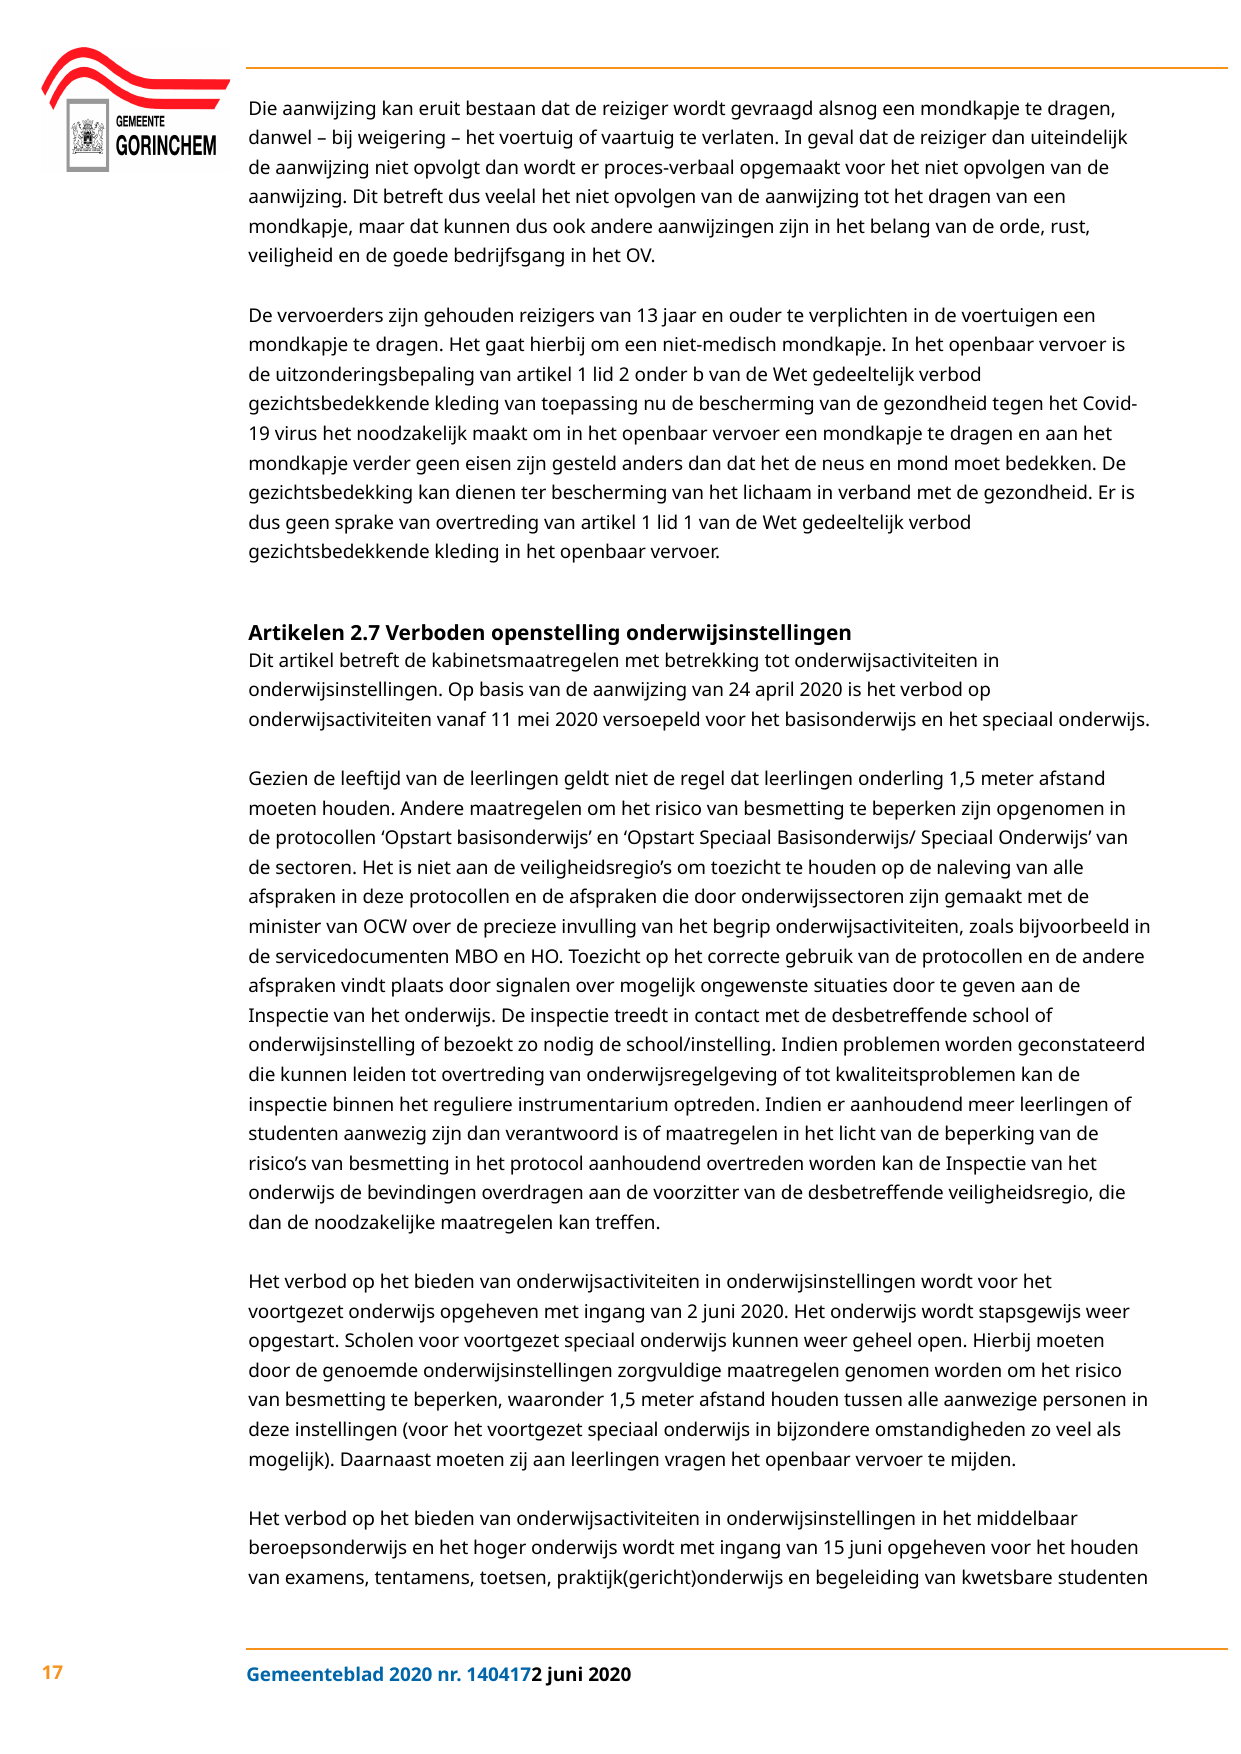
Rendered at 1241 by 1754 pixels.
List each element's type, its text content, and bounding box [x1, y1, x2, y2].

text Artikelen 2.7 Verboden openstelling onderwijsinstellingen [248, 618, 1152, 647]
text Dit artikel betreft de kabinetsmaatregelen met betrekking tot onderwijsactiviteiten in onderwijsinstellingen. Op basis van de aanwijzing van 24 april 2020 is het verbod op onderwijsactiviteiten vanaf 11 mei 2020 versoepeld voor het basisonderwijs en het speciaal onderwijs. [248, 647, 1152, 732]
text Gezien de leeftijd van de leerlingen geldt niet de regel dat leerlingen onderling 1,5 meter afstand moeten houden. Andere maatregelen om het risico van besmetting te beperken zijn opgenomen in de protocollen ‘Opstart basisonderwijs’ en ‘Opstart Speciaal Basisonderwijs/ Speciaal Onderwijs’ van de sectoren. Het is niet aan de veiligheidsregio’s om toezicht te houden op de naleving van alle afspraken in deze protocollen en de afspraken die door onderwijssectoren zijn gemaakt met de minister van OCW over de precieze invulling van het begrip onderwijsactiviteiten, zoals bijvoorbeeld in de servicedocumenten MBO en HO. Toezicht op het correcte gebruik van de protocollen en de andere afspraken vindt plaats door signalen over mogelijk ongewenste situaties door te geven aan de Inspectie van het onderwijs. De inspectie treedt in contact met de desbetreffende school of onderwijsinstelling of bezoekt zo nodig de school/instelling. Indien problemen worden geconstateerd die kunnen leiden tot overtreding van onderwijsregelgeving of tot kwaliteitsproblemen kan de inspectie binnen het reguliere instrumentarium optreden. Indien er aanhoudend meer leerlingen of studenten aanwezig zijn dan verantwoord is of maatregelen in het licht van de beperking van de risico’s van besmetting in het protocol aanhoudend overtreden worden kan de Inspectie van het onderwijs de bevindingen overdragen aan de voorzitter van de desbetreffende veiligheidsregio, die dan de noodzakelijke maatregelen kan treffen. [248, 765, 1152, 1235]
text De vervoerders zijn gehouden reizigers van 13 jaar en ouder te verplichten in de voertuigen een mondkapje te dragen. Het gaat hierbij om een niet-medisch mondkapje. In het openbaar vervoer is de uitzonderingsbepaling van artikel 1 lid 2 onder b van de Wet gedeeltelijk verbod gezichtsbedekkende kleding van toepassing nu de bescherming van de gezondheid tegen het Covid-19 virus het noodzakelijk maakt om in het openbaar vervoer een mondkapje te dragen en aan het mondkapje verder geen eisen zijn gesteld anders dan dat het de neus en mond moet bedekken. De gezichtsbedekking kan dienen ter bescherming van het lichaam in verband met de gezondheid. Er is dus geen sprake van overtreding van artikel 1 lid 1 van de Wet gedeeltelijk verbod gezichtsbedekkende kleding in het openbaar vervoer. [248, 302, 1152, 564]
text Het verbod op het bieden van onderwijsactiviteiten in onderwijsinstellingen in het middelbaar beroepsonderwijs en het hoger onderwijs wordt met ingang van 15 juni opgeheven voor het houden van examens, tentamens, toetsen, praktijk(gericht)onderwijs en begeleiding van kwetsbare studenten [248, 1505, 1152, 1590]
text Die aanwijzing kan eruit bestaan dat de reiziger wordt gevraagd alsnog een mondkapje te dragen, danwel – bij weigering – het voertuig of vaartuig te verlaten. In geval dat de reiziger dan uiteindelijk de aanwijzing niet opvolgt dan wordt er proces-verbaal opgemaakt voor het niet opvolgen van de aanwijzing. Dit betreft dus veelal het niet opvolgen van de aanwijzing tot het dragen van een mondkapje, maar dat kunnen dus ook andere aanwijzingen zijn in het belang van de orde, rust, veiligheid en de goede bedrijfsgang in het OV. [248, 95, 1152, 268]
text Het verbod op het bieden van onderwijsactiviteiten in onderwijsinstellingen wordt voor het voortgezet onderwijs opgeheven met ingang van 2 juni 2020. Het onderwijs wordt stapsgewijs weer opgestart. Scholen voor voortgezet speciaal onderwijs kunnen weer geheel open. Hierbij moeten door de genoemde onderwijsinstellingen zorgvuldige maatregelen genomen worden om het risico van besmetting te beperken, waaronder 1,5 meter afstand houden tussen alle aanwezige personen in deze instellingen (voor het voortgezet speciaal onderwijs in bijzondere omstandigheden zo veel als mogelijk). Daarnaast moeten zij aan leerlingen vragen het openbaar vervoer te mijden. [248, 1268, 1152, 1471]
picture [41, 47, 231, 172]
